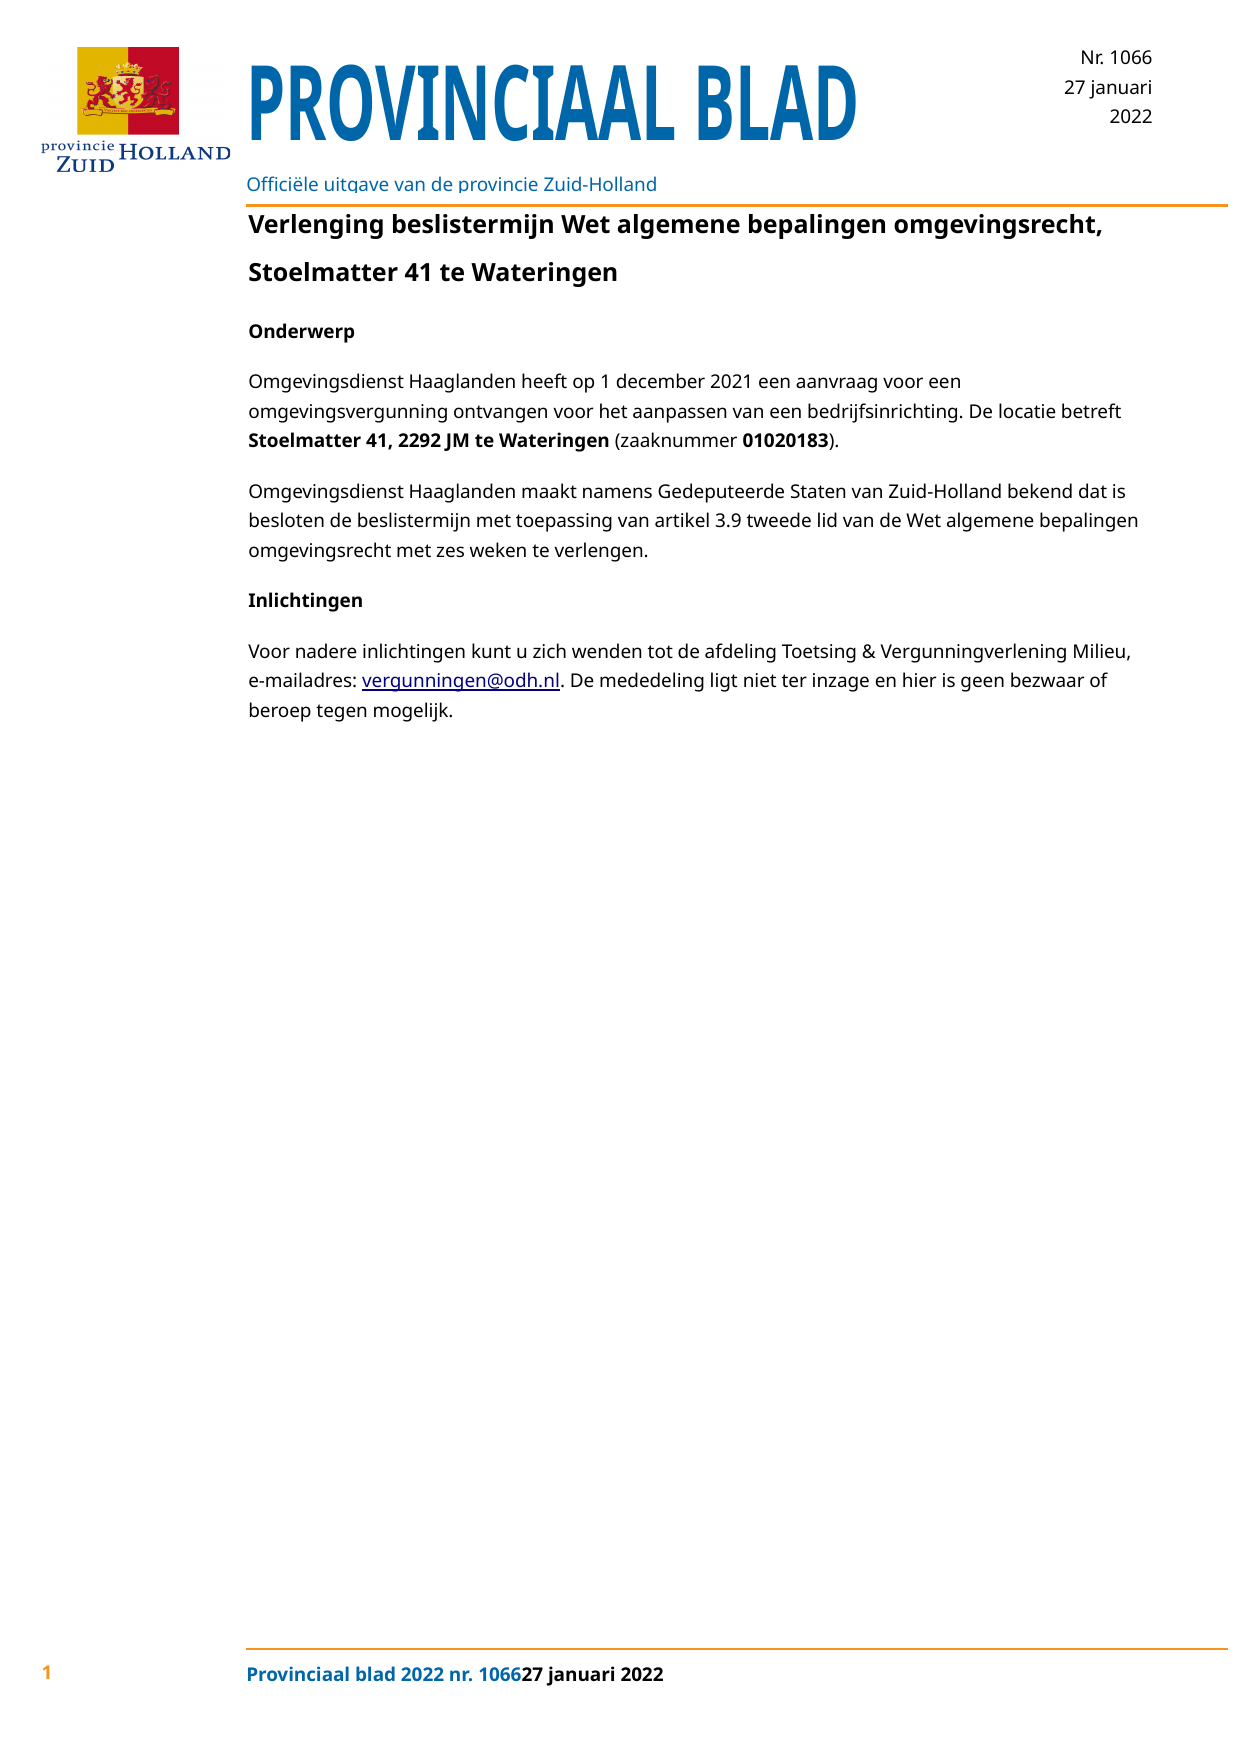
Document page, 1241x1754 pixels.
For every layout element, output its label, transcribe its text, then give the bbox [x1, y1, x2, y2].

picture [41, 47, 231, 172]
text Omgevingsdienst Haaglanden heeft op 1 december 2021 een aanvraag voor een omgevingsvergunning ontvangen voor het aanpassen van een bedrijfsinrichting. De locatie betreft Stoelmatter 41, 2292 JM te Wateringen (zaaknummer 01020183). [248, 368, 1152, 453]
text Inlichtingen [248, 587, 1152, 613]
text Omgevingsdienst Haaglanden maakt namens Gedeputeerde Staten van Zuid-Holland bekend dat is besloten de beslistermijn met toepassing van artikel 3.9 tweede lid van de Wet algemene bepalingen omgevingsrecht met zes weken te verlengen. [248, 478, 1152, 563]
text Verlenging beslistermijn Wet algemene bepalingen omgevingsrecht, Stoelmatter 41 te Wateringen [248, 207, 1152, 288]
text Onderwerp [248, 318, 1152, 344]
text Voor nadere inlichtingen kunt u zich wenden tot de afdeling Toetsing & Vergunningverlening Milieu, e-mailadres: vergunningen@odh.nl. De mededeling ligt niet ter inzage en hier is geen bezwaar of beroep tegen mogelijk. [248, 638, 1152, 723]
